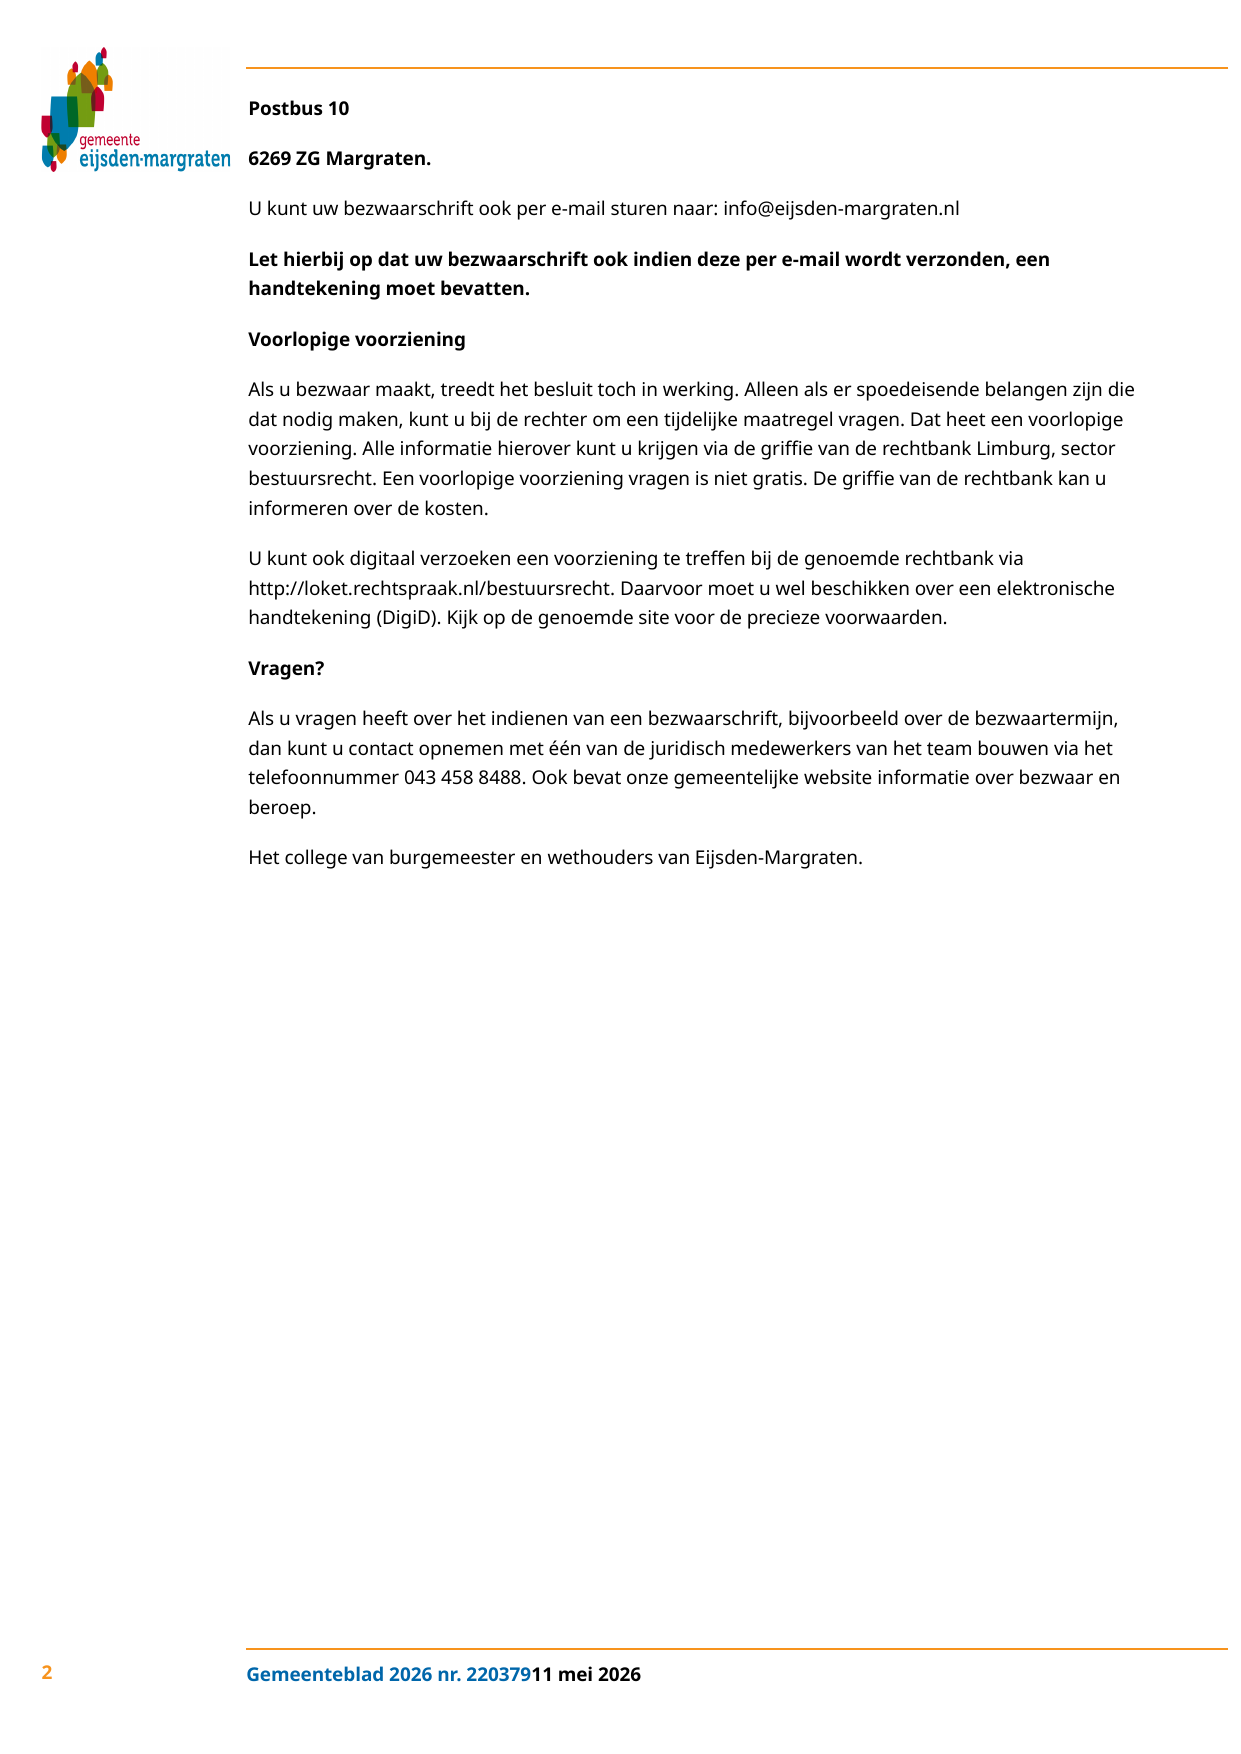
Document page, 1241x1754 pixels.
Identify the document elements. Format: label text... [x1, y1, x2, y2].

text Het college van burgemeester en wethouders van Eijsden-Margraten. [248, 844, 1152, 870]
text Vragen? [248, 655, 1152, 681]
text Als u vragen heeft over het indienen van een bezwaarschrift, bijvoorbeeld over de bezwaartermijn, dan kunt u contact opnemen met één van de juridisch medewerkers van het team bouwen via het telefoonnummer 043 458 8488. Ook bevat onze gemeentelijke website informatie over bezwaar en beroep. [248, 705, 1152, 820]
text 6269 ZG Margraten. [248, 145, 1152, 171]
text Let hierbij op dat uw bezwaarschrift ook indien deze per e-mail wordt verzonden, een handtekening moet bevatten. [248, 246, 1152, 301]
text Als u bezwaar maakt, treedt het besluit toch in werking. Alleen als er spoedeisende belangen zijn die dat nodig maken, kunt u bij de rechter om een tijdelijke maatregel vragen. Dat heet een voorlopige voorziening. Alle informatie hierover kunt u krijgen via de griffie van de rechtbank Limburg, sector bestuursrecht. Een voorlopige voorziening vragen is niet gratis. De griffie van de rechtbank kan u informeren over de kosten. [248, 376, 1152, 521]
text Voorlopige voorziening [248, 326, 1152, 352]
text Postbus 10 [248, 95, 1152, 121]
text U kunt uw bezwaarschrift ook per e-mail sturen naar: info@eijsden-margraten.nl [248, 196, 1152, 221]
picture [41, 47, 231, 172]
text U kunt ook digitaal verzoeken een voorziening te treffen bij de genoemde rechtbank via http://loket.rechtspraak.nl/bestuursrecht. Daarvoor moet u wel beschikken over een elektronische handtekening (DigiD). Kijk op de genoemde site voor de precieze voorwaarden. [248, 545, 1152, 630]
